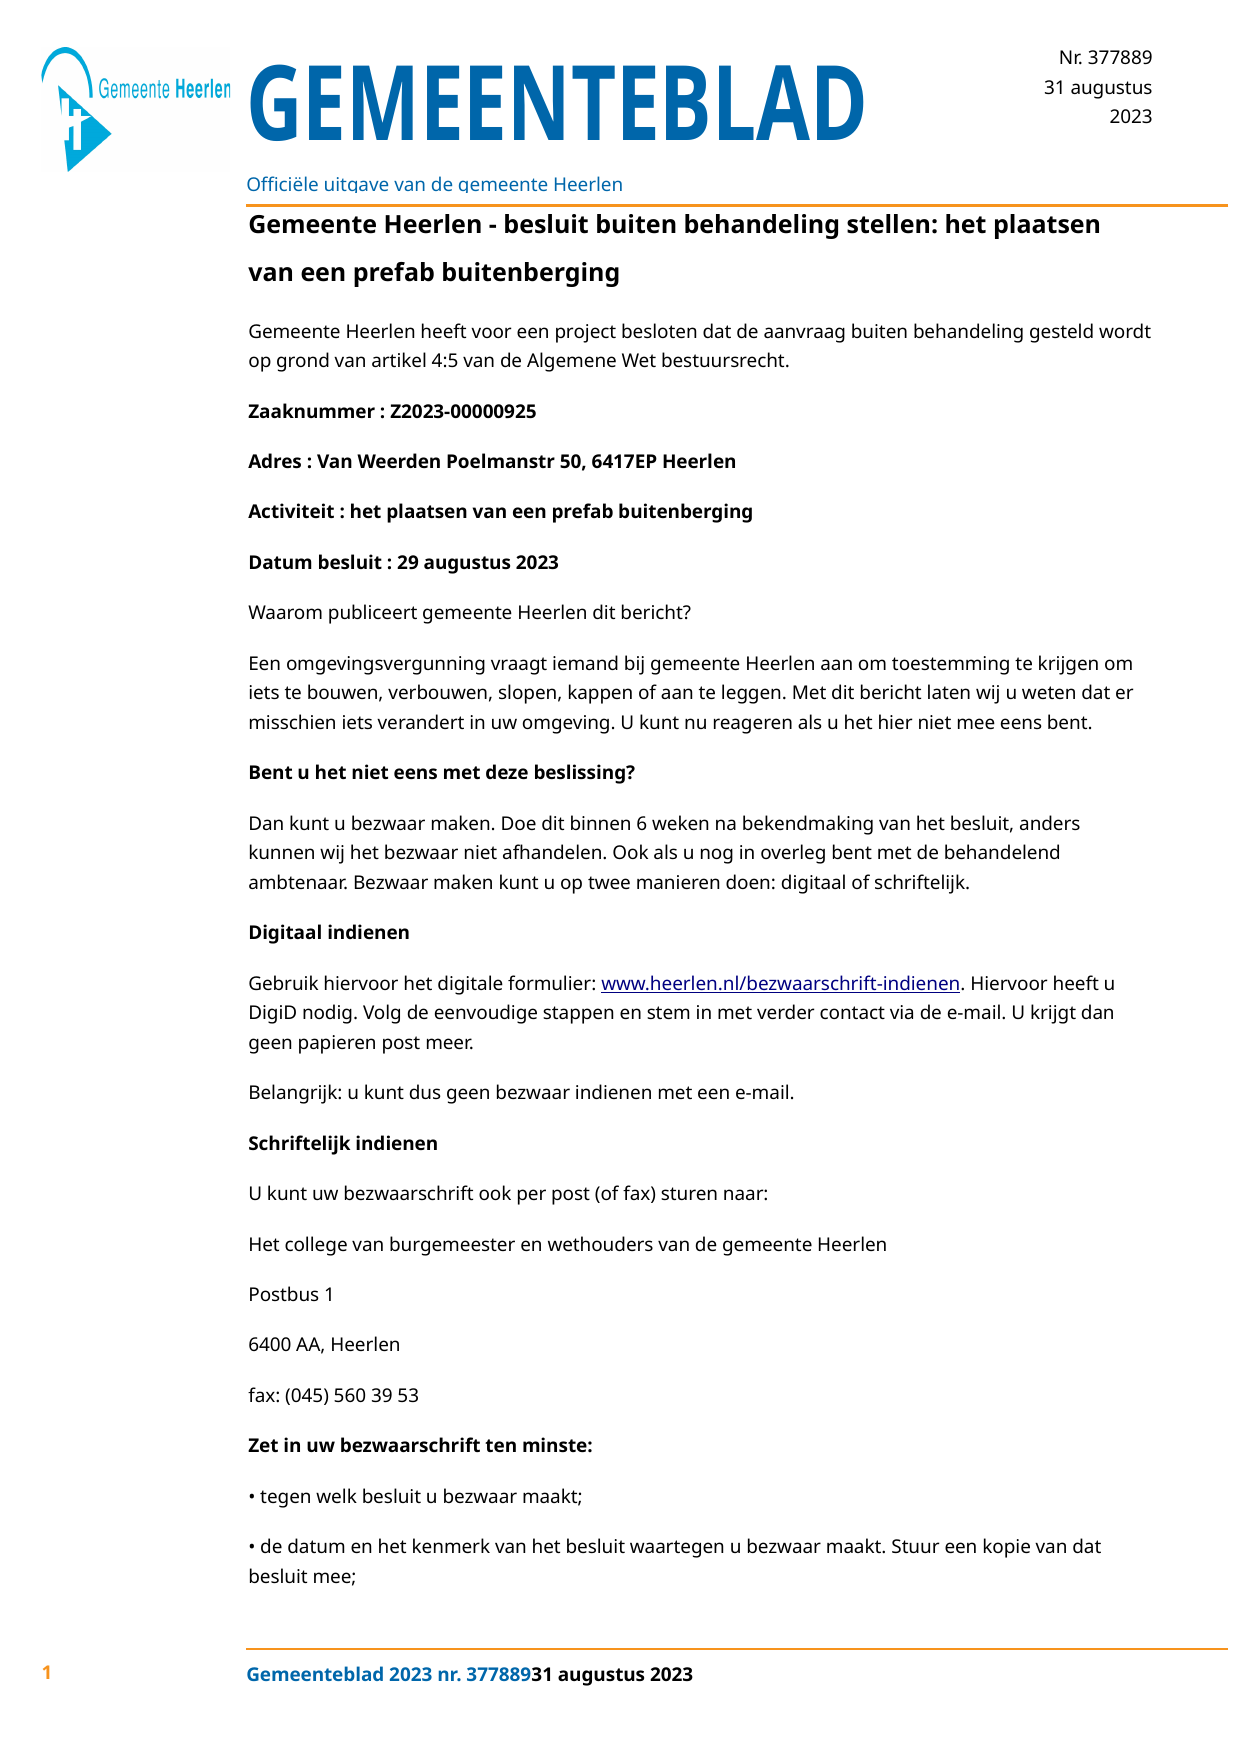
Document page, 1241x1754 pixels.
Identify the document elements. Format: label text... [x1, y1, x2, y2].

text Digitaal indienen [248, 919, 1152, 945]
text Een omgevingsvergunning vraagt iemand bij gemeente Heerlen aan om toestemming te krijgen om iets te bouwen, verbouwen, slopen, kappen of aan te leggen. Met dit bericht laten wij u weten dat er misschien iets verandert in uw omgeving. U kunt nu reageren als u het hier niet mee eens bent. [248, 650, 1152, 735]
text Het college van burgemeester en wethouders van de gemeente Heerlen [248, 1231, 1152, 1257]
text Schriftelijk indienen [248, 1130, 1152, 1156]
text • tegen welk besluit u bezwaar maakt; [248, 1483, 1152, 1509]
text fax: (045) 560 39 53 [248, 1382, 1152, 1408]
text U kunt uw bezwaarschrift ook per post (of fax) sturen naar: [248, 1180, 1152, 1206]
text Gebruik hiervoor het digitale formulier: www.heerlen.nl/bezwaarschrift-indienen. Hiervoor heeft u DigiD nodig. Volg de eenvoudige stappen en stem in met verder contact via de e-mail. U krijgt dan geen papieren post meer. [248, 970, 1152, 1055]
text Zaaknummer : Z2023-00000925 [248, 398, 1152, 424]
picture [41, 47, 231, 172]
text • de datum en het kenmerk van het besluit waartegen u bezwaar maakt. Stuur een kopie van dat besluit mee; [248, 1533, 1152, 1589]
text Adres : Van Weerden Poelmanstr 50, 6417EP Heerlen [248, 448, 1152, 474]
text Activiteit : het plaatsen van een prefab buitenberging [248, 499, 1152, 524]
text Bent u het niet eens met deze beslissing? [248, 759, 1152, 785]
text Datum besluit : 29 augustus 2023 [248, 549, 1152, 575]
text Belangrijk: u kunt dus geen bezwaar indienen met een e-mail. [248, 1079, 1152, 1105]
text Gemeente Heerlen - besluit buiten behandeling stellen: het plaatsen van een prefab buitenberging [248, 207, 1152, 288]
text Gemeente Heerlen heeft voor een project besloten dat de aanvraag buiten behandeling gesteld wordt op grond van artikel 4:5 van de Algemene Wet bestuursrecht. [248, 318, 1152, 373]
picture [41, 47, 59, 70]
text Postbus 1 [248, 1281, 1152, 1307]
text Waarom publiceert gemeente Heerlen dit bericht? [248, 599, 1152, 625]
text Zet in uw bezwaarschrift ten minste: [248, 1432, 1152, 1458]
text 6400 AA, Heerlen [248, 1332, 1152, 1357]
text Dan kunt u bezwaar maken. Doe dit binnen 6 weken na bekendmaking van het besluit, anders kunnen wij het bezwaar niet afhandelen. Ook als u nog in overleg bent met de behandelend ambtenaar. Bezwaar maken kunt u op twee manieren doen: digitaal of schriftelijk. [248, 810, 1152, 895]
